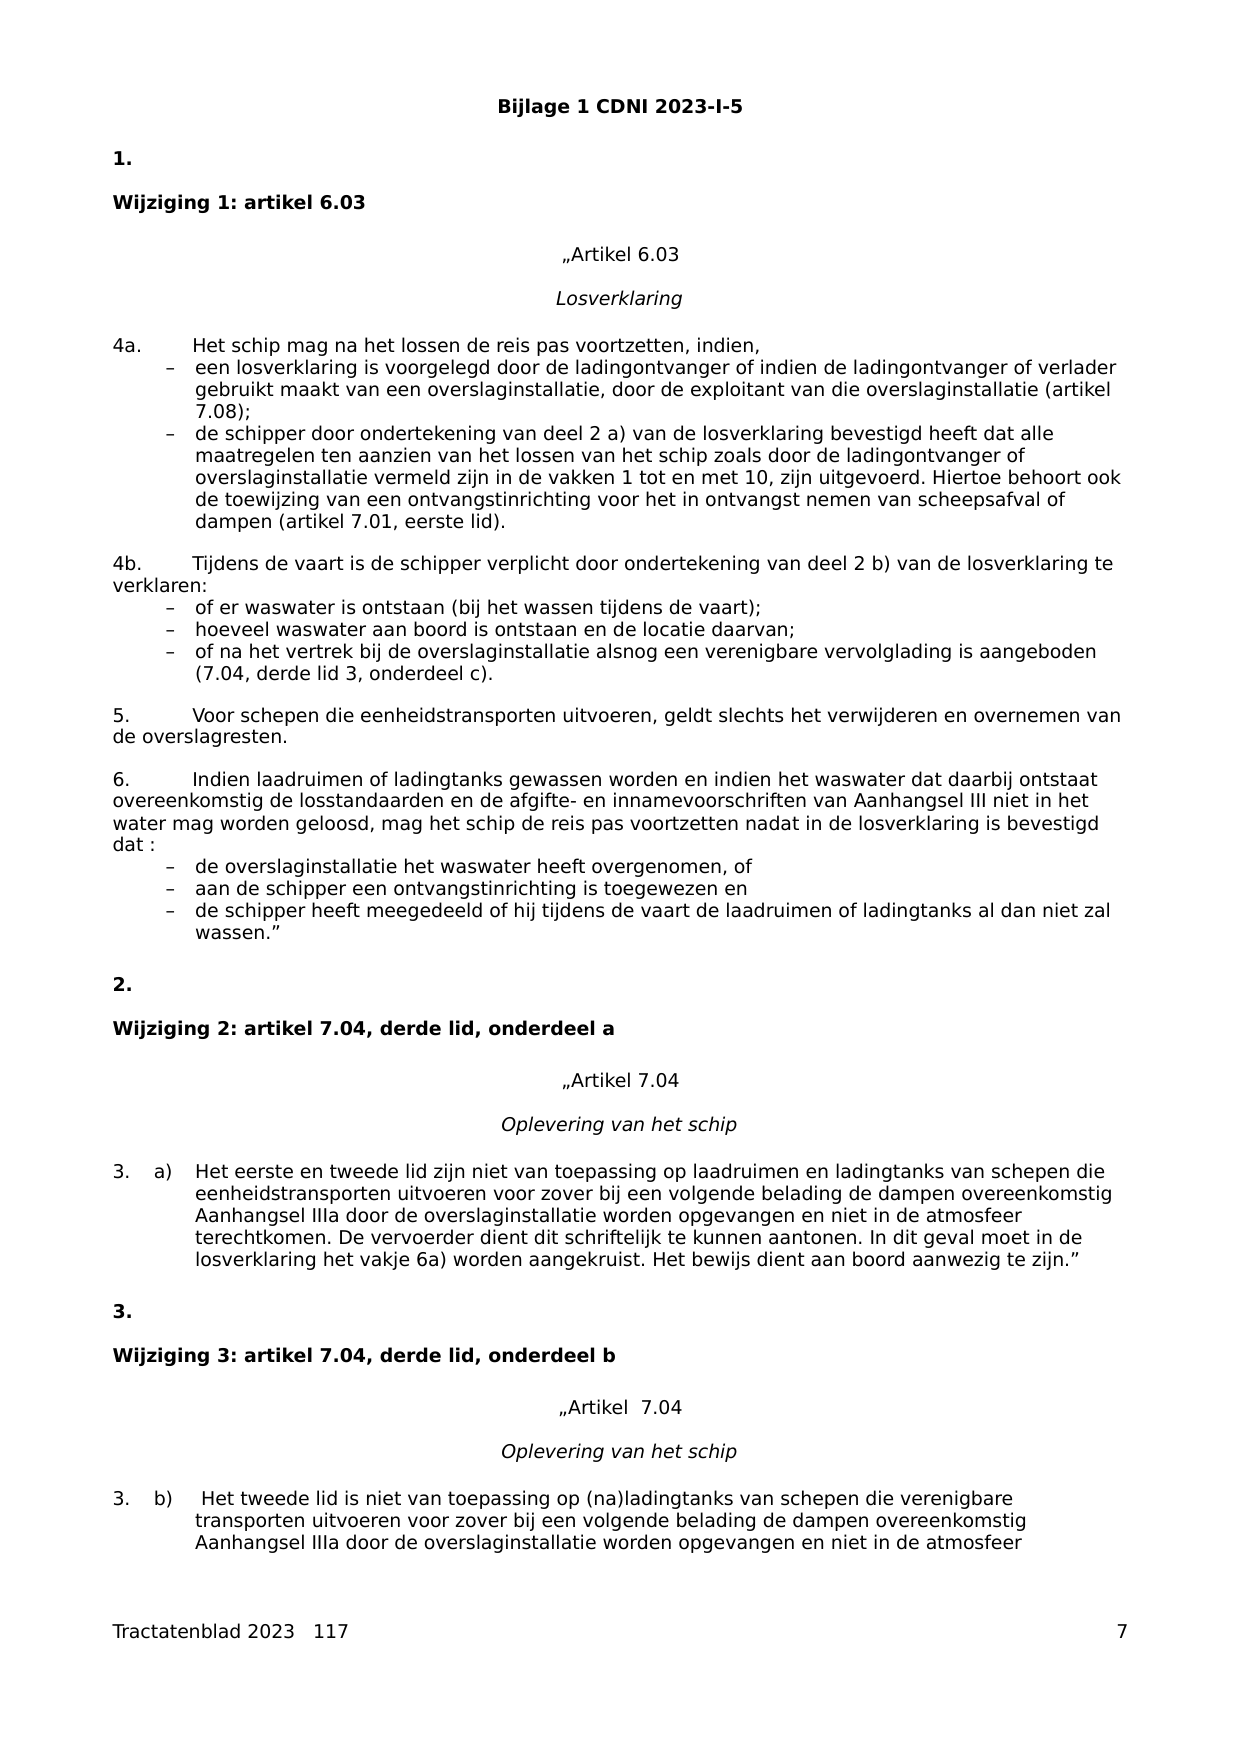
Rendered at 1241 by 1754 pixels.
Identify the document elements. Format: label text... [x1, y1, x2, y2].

subtitle 3. Wijziging 3: artikel 7.04, derde lid, onderdeel b [112, 1301, 1128, 1367]
text 4a. Het schip mag na het lossen de reis pas voortzetten, indien, [112, 335, 1128, 357]
text 5. Voor schepen die eenheidstransporten uitvoeren, geldt slechts het verwijderen en overnemen van de overslagresten. [112, 704, 1128, 748]
subtitle Bijlage 1 CDNI 2023-I-5 [112, 96, 1128, 118]
text – de overslaginstallatie het waswater heeft overgenomen, of [165, 856, 1128, 878]
text 4b. Tijdens de vaart is de schipper verplicht door ondertekening van deel 2 b) van de losverklaring te verklaren: [112, 553, 1128, 597]
subtitle „Artikel 7.04 Oplevering van het schip [112, 1070, 1128, 1136]
text 6. Indien laadruimen of ladingtanks gewassen worden en indien het waswater dat daarbij ontstaat overeenkomstig de losstandaarden en de afgifte- en innamevoorschriften van Aanhangsel III niet in het water mag worden geloosd, mag het schip de reis pas voortzetten nadat in de losverklaring is bevestigd dat : [112, 768, 1128, 856]
text – of na het vertrek bij de overslaginstallatie alsnog een verenigbare vervolglading is aangeboden (7.04, derde lid 3, onderdeel c). [165, 641, 1128, 684]
text – een losverklaring is voorgelegd door de ladingontvanger of indien de ladingontvanger of verlader gebruikt maakt van een overslaginstallatie, door de exploitant van die overslaginstallatie (artikel 7.08); [165, 357, 1128, 423]
text 3. b) Het tweede lid is niet van toepassing op (na)ladingtanks van schepen die verenigbare transporten uitvoeren voor zover bij een volgende belading de dampen overeenkomstig Aanhangsel IIIa door de overslaginstallatie worden opgevangen en niet in de atmosfeer [112, 1488, 1128, 1554]
text – of er waswater is ontstaan (bij het wassen tijdens de vaart); [165, 597, 1128, 618]
subtitle „Artikel 6.03 Losverklaring [112, 244, 1128, 310]
subtitle 2. Wijziging 2: artikel 7.04, derde lid, onderdeel a [112, 974, 1128, 1040]
text – de schipper door ondertekening van deel 2 a) van de losverklaring bevestigd heeft dat alle maatregelen ten aanzien van het lossen van het schip zoals door de ladingontvanger of overslaginstallatie vermeld zijn in de vakken 1 tot en met 10, zijn uitgevoerd. Hiertoe behoort ook de toewijzing van een ontvangstinrichting voor het in ontvangst nemen van scheepsafval of dampen (artikel 7.01, eerste lid). [165, 423, 1128, 533]
text – aan de schipper een ontvangstinrichting is toegewezen en [165, 878, 1128, 900]
subtitle 1. Wijziging 1: artikel 6.03 [112, 148, 1128, 214]
text – de schipper heeft meegedeeld of hij tijdens de vaart de laadruimen of ladingtanks al dan niet zal wassen.” [165, 900, 1128, 944]
subtitle „Artikel 7.04 Oplevering van het schip [112, 1397, 1128, 1463]
text 3. a) Het eerste en tweede lid zijn niet van toepassing op laadruimen en ladingtanks van schepen die eenheidstransporten uitvoeren voor zover bij een volgende belading de dampen overeenkomstig Aanhangsel IIIa door de overslaginstallatie worden opgevangen en niet in de atmosfeer terechtkomen. De vervoerder dient dit schriftelijk te kunnen aantonen. In dit geval moet in de losverklaring het vakje 6a) worden aangekruist. Het bewijs dient aan boord aanwezig te zijn.” [112, 1161, 1128, 1271]
text – hoeveel waswater aan boord is ontstaan en de locatie daarvan; [165, 618, 1128, 641]
